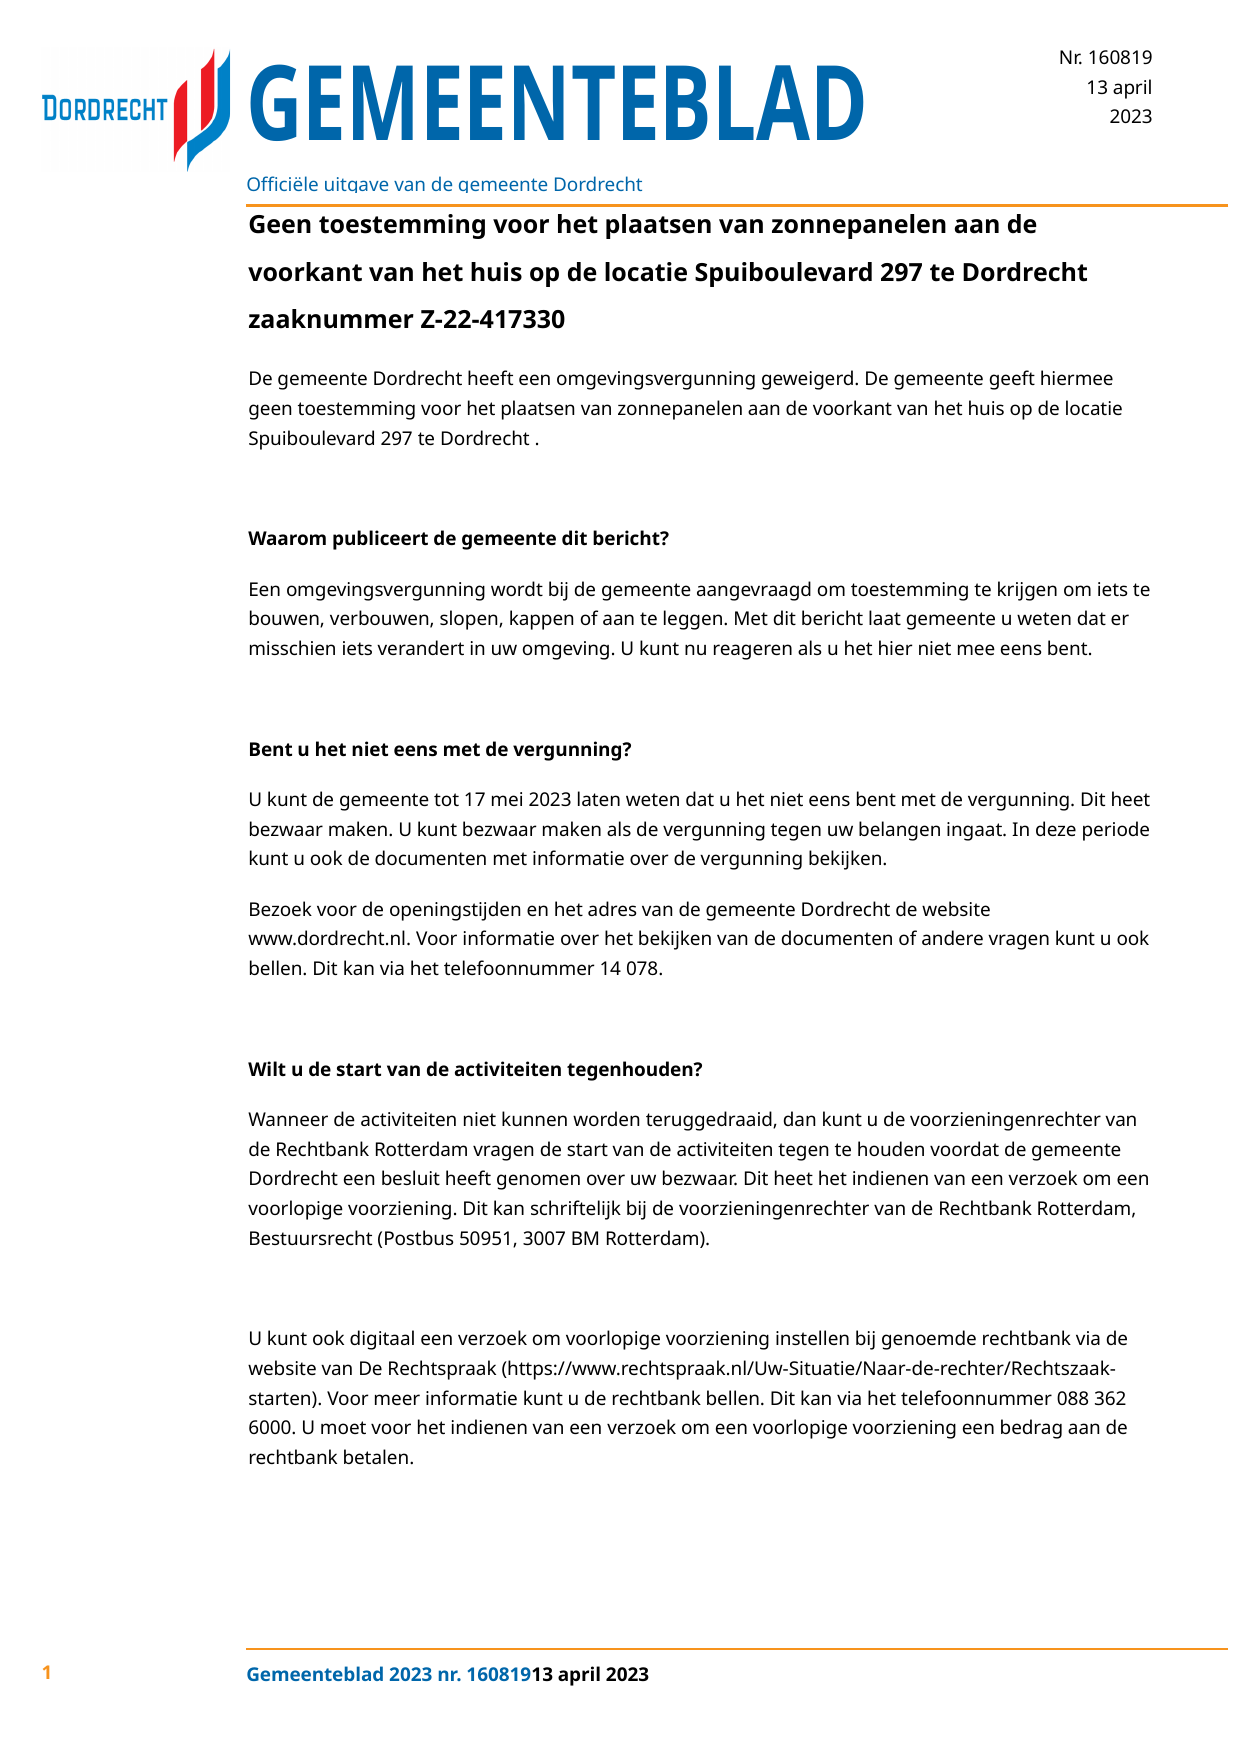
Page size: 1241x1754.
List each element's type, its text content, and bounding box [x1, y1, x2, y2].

text Bent u het niet eens met de vergunning? [248, 736, 1152, 762]
text Wanneer de activiteiten niet kunnen worden teruggedraaid, dan kunt u de voorzieningenrechter van de Rechtbank Rotterdam vragen de start van de activiteiten tegen te houden voordat de gemeente Dordrecht een besluit heeft genomen over uw bezwaar. Dit heet het indienen van een verzoek om een voorlopige voorziening. Dit kan schriftelijk bij de voorzieningenrechter van de Rechtbank Rotterdam, Bestuursrecht (Postbus 50951, 3007 BM Rotterdam). [248, 1106, 1152, 1250]
text Waarom publiceert de gemeente dit bericht? [248, 526, 1152, 551]
text Wilt u de start van de activiteiten tegenhouden? [248, 1056, 1152, 1082]
text U kunt ook digitaal een verzoek om voorlopige voorziening instellen bij genoemde rechtbank via de website van De Rechtspraak (https://www.rechtspraak.nl/Uw-Situatie/Naar-de-rechter/Rechtszaak-starten). Voor meer informatie kunt u de rechtbank bellen. Dit kan via het telefoonnummer 088 362 6000. U moet voor het indienen van een verzoek om een voorlopige voorziening een bedrag aan de rechtbank betalen. [248, 1326, 1152, 1469]
picture [41, 47, 231, 172]
text Geen toestemming voor het plaatsen van zonnepanelen aan de voorkant van het huis op de locatie Spuiboulevard 297 te Dordrecht zaaknummer Z-22-417330 [248, 207, 1152, 336]
text Een omgevingsvergunning wordt bij de gemeente aangevraagd om toestemming te krijgen om iets te bouwen, verbouwen, slopen, kappen of aan te leggen. Met dit bericht laat gemeente u weten dat er misschien iets verandert in uw omgeving. U kunt nu reageren als u het hier niet mee eens bent. [248, 576, 1152, 661]
text U kunt de gemeente tot 17 mei 2023 laten weten dat u het niet eens bent met de vergunning. Dit heet bezwaar maken. U kunt bezwaar maken als de vergunning tegen uw belangen ingaat. In deze periode kunt u ook de documenten met informatie over de vergunning bekijken. [248, 786, 1152, 871]
text Bezoek voor de openingstijden en het adres van de gemeente Dordrecht de website www.dordrecht.nl. Voor informatie over het bekijken van de documenten of andere vragen kunt u ook bellen. Dit kan via het telefoonnummer 14 078. [248, 896, 1152, 981]
text De gemeente Dordrecht heeft een omgevingsvergunning geweigerd. De gemeente geeft hiermee geen toestemming voor het plaatsen van zonnepanelen aan de voorkant van het huis op de locatie Spuiboulevard 297 te Dordrecht . [248, 366, 1152, 450]
